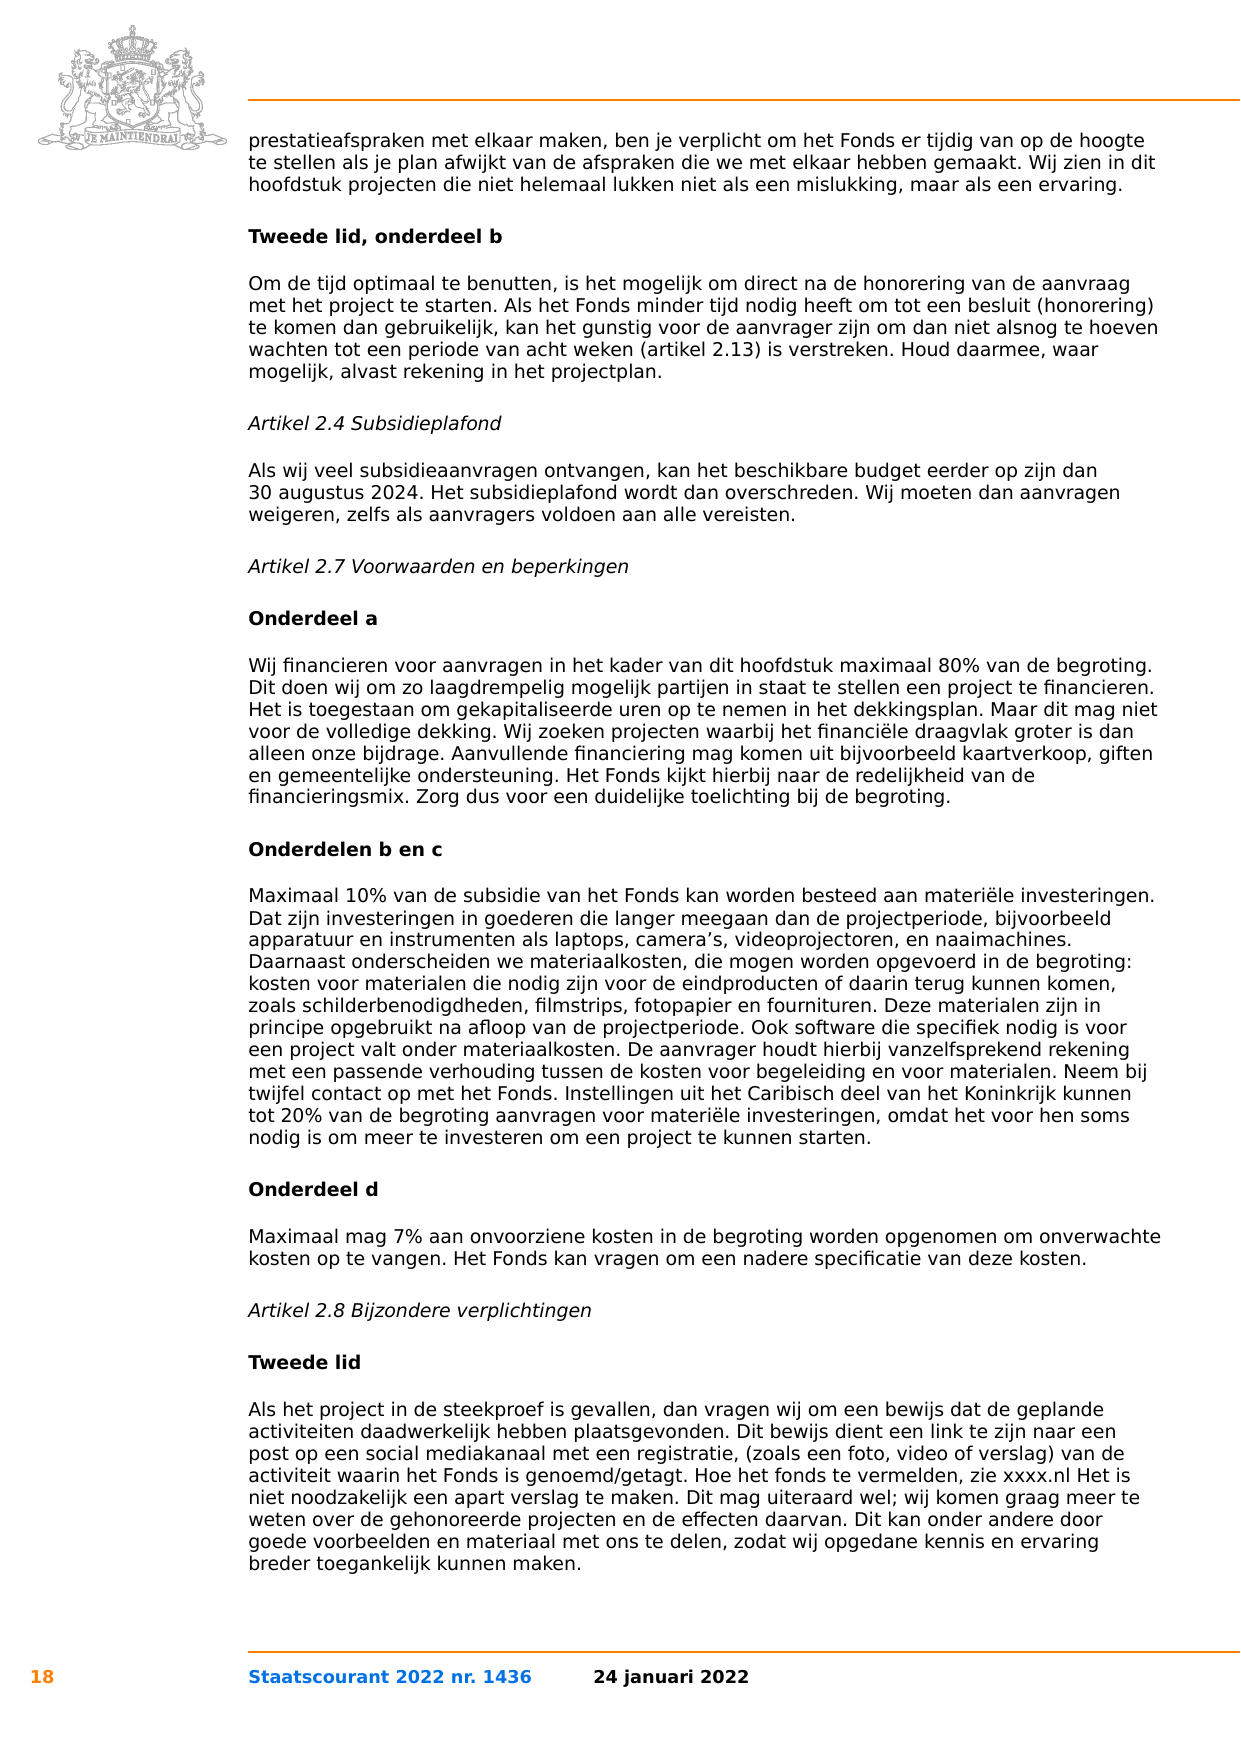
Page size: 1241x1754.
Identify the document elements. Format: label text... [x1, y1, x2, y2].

subtitle Onderdeel a [248, 608, 1163, 629]
text Wij financieren voor aanvragen in het kader van dit hoofdstuk maximaal 80% van de begroting. Dit doen wij om zo laagdrempelig mogelijk partijen in staat te stellen een project te financieren. Het is toegestaan om gekapitaliseerde uren op te nemen in het dekkingsplan. Maar dit mag niet voor de volledige dekking. Wij zoeken projecten waarbij het financiële draagvlak groter is dan alleen onze bijdrage. Aanvullende financiering mag komen uit bijvoorbeeld kaartverkoop, giften en gemeentelijke ondersteuning. Het Fonds kijkt hierbij naar de redelijkheid van de financieringsmix. Zorg dus voor een duidelijke toelichting bij de begroting. [248, 654, 1163, 808]
picture [38, 25, 227, 150]
text Maximaal 10% van de subsidie van het Fonds kan worden besteed aan materiële investeringen. Dat zijn investeringen in goederen die langer meegaan dan de projectperiode, bijvoorbeeld apparatuur en instrumenten als laptops, camera’s, videoprojectoren, en naaimachines. [248, 885, 1163, 951]
text Om de tijd optimaal te benutten, is het mogelijk om direct na de honorering van de aanvraag met het project te starten. Als het Fonds minder tijd nodig heeft om tot een besluit (honorering) te komen dan gebruikelijk, kan het gunstig voor de aanvrager zijn om dan niet alsnog te hoeven wachten tot een periode van acht weken (artikel 2.13) is verstreken. Houd daarmee, waar mogelijk, alvast rekening in het projectplan. [248, 273, 1163, 383]
text Daarnaast onderscheiden we materiaalkosten, die mogen worden opgevoerd in de begroting: kosten voor materialen die nodig zijn voor de eindproducten of daarin terug kunnen komen, zoals schilderbenodigdheden, filmstrips, fotopapier en fournituren. Deze materialen zijn in principe opgebruikt na afloop van de projectperiode. Ook software die specifiek nodig is voor een project valt onder materiaalkosten. De aanvrager houdt hierbij vanzelfsprekend rekening met een passende verhouding tussen de kosten voor begeleiding en voor materialen. Neem bij twijfel contact op met het Fonds. Instellingen uit het Caribisch deel van het Koninkrijk kunnen tot 20% van de begroting aanvragen voor materiële investeringen, omdat het voor hen soms nodig is om meer te investeren om een project te kunnen starten. [248, 951, 1163, 1149]
subtitle Onderdelen b en c [248, 838, 1163, 860]
subtitle Tweede lid [248, 1352, 1163, 1374]
text Als het project in de steekproef is gevallen, dan vragen wij om een bewijs dat de geplande activiteiten daadwerkelijk hebben plaatsgevonden. Dit bewijs dient een link te zijn naar een post op een social mediakanaal met een registratie, (zoals een foto, video of verslag) van de activiteit waarin het Fonds is genoemd/getagt. Hoe het fonds te vermelden, zie xxxx.nl Het is niet noodzakelijk een apart verslag te maken. Dit mag uiteraard wel; wij komen graag meer te weten over de gehonoreerde projecten en de effecten daarvan. Dit kan onder andere door goede voorbeelden en materiaal met ons te delen, zodat wij opgedane kennis en ervaring breder toegankelijk kunnen maken. [248, 1399, 1163, 1575]
subtitle Artikel 2.8 Bijzondere verplichtingen [248, 1300, 1163, 1322]
text Maximaal mag 7% aan onvoorziene kosten in de begroting worden opgenomen om onverwachte kosten op te vangen. Het Fonds kan vragen om een nadere specificatie van deze kosten. [248, 1226, 1163, 1270]
subtitle Onderdeel d [248, 1179, 1163, 1201]
subtitle Tweede lid, onderdeel b [248, 226, 1163, 248]
subtitle Artikel 2.7 Voorwaarden en beperkingen [248, 556, 1163, 578]
text prestatieafspraken met elkaar maken, ben je verplicht om het Fonds er tijdig van op de hoogte te stellen als je plan afwijkt van de afspraken die we met elkaar hebben gemaakt. Wij zien in dit hoofdstuk projecten die niet helemaal lukken niet als een mislukking, maar als een ervaring. [248, 130, 1163, 196]
text Als wij veel subsidieaanvragen ontvangen, kan het beschikbare budget eerder op zijn dan 30 augustus 2024. Het subsidieplafond wordt dan overschreden. Wij moeten dan aanvragen weigeren, zelfs als aanvragers voldoen aan alle vereisten. [248, 460, 1163, 526]
subtitle Artikel 2.4 Subsidieplafond [248, 413, 1163, 435]
